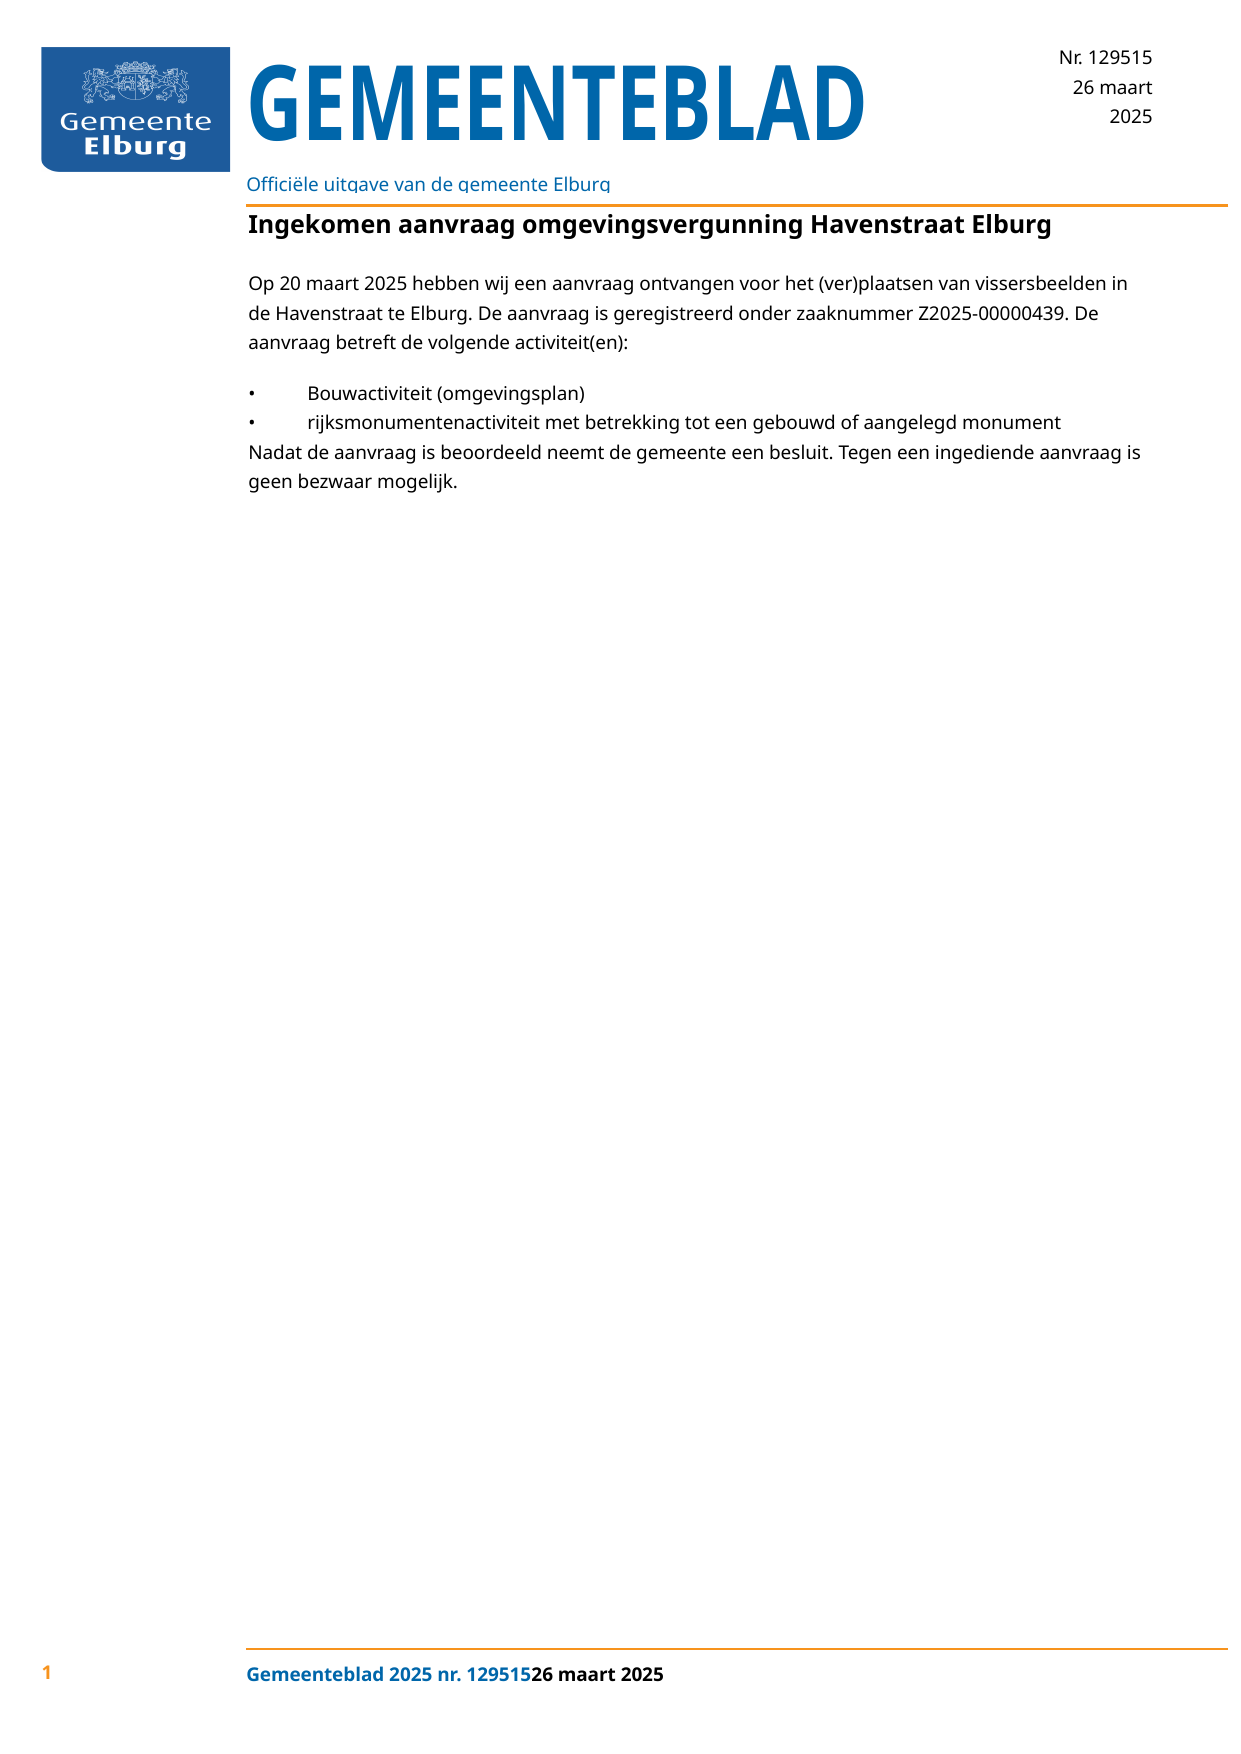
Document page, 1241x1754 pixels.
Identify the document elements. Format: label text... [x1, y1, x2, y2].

list Bouwactiviteit (omgevingsplan) [248, 380, 1152, 406]
picture [41, 47, 231, 172]
text Ingekomen aanvraag omgevingsvergunning Havenstraat Elburg [248, 207, 1152, 241]
text Nadat de aanvraag is beoordeeld neemt de gemeente een besluit. Tegen een ingediende aanvraag is geen bezwaar mogelijk. [248, 439, 1152, 494]
list rijksmonumentenactiviteit met betrekking tot een gebouwd of aangelegd monument [248, 409, 1152, 435]
text Op 20 maart 2025 hebben wij een aanvraag ontvangen voor het (ver)plaatsen van vissersbeelden in de Havenstraat te Elburg. De aanvraag is geregistreerd onder zaaknummer Z2025-00000439. De aanvraag betreft de volgende activiteit(en): [248, 270, 1152, 355]
